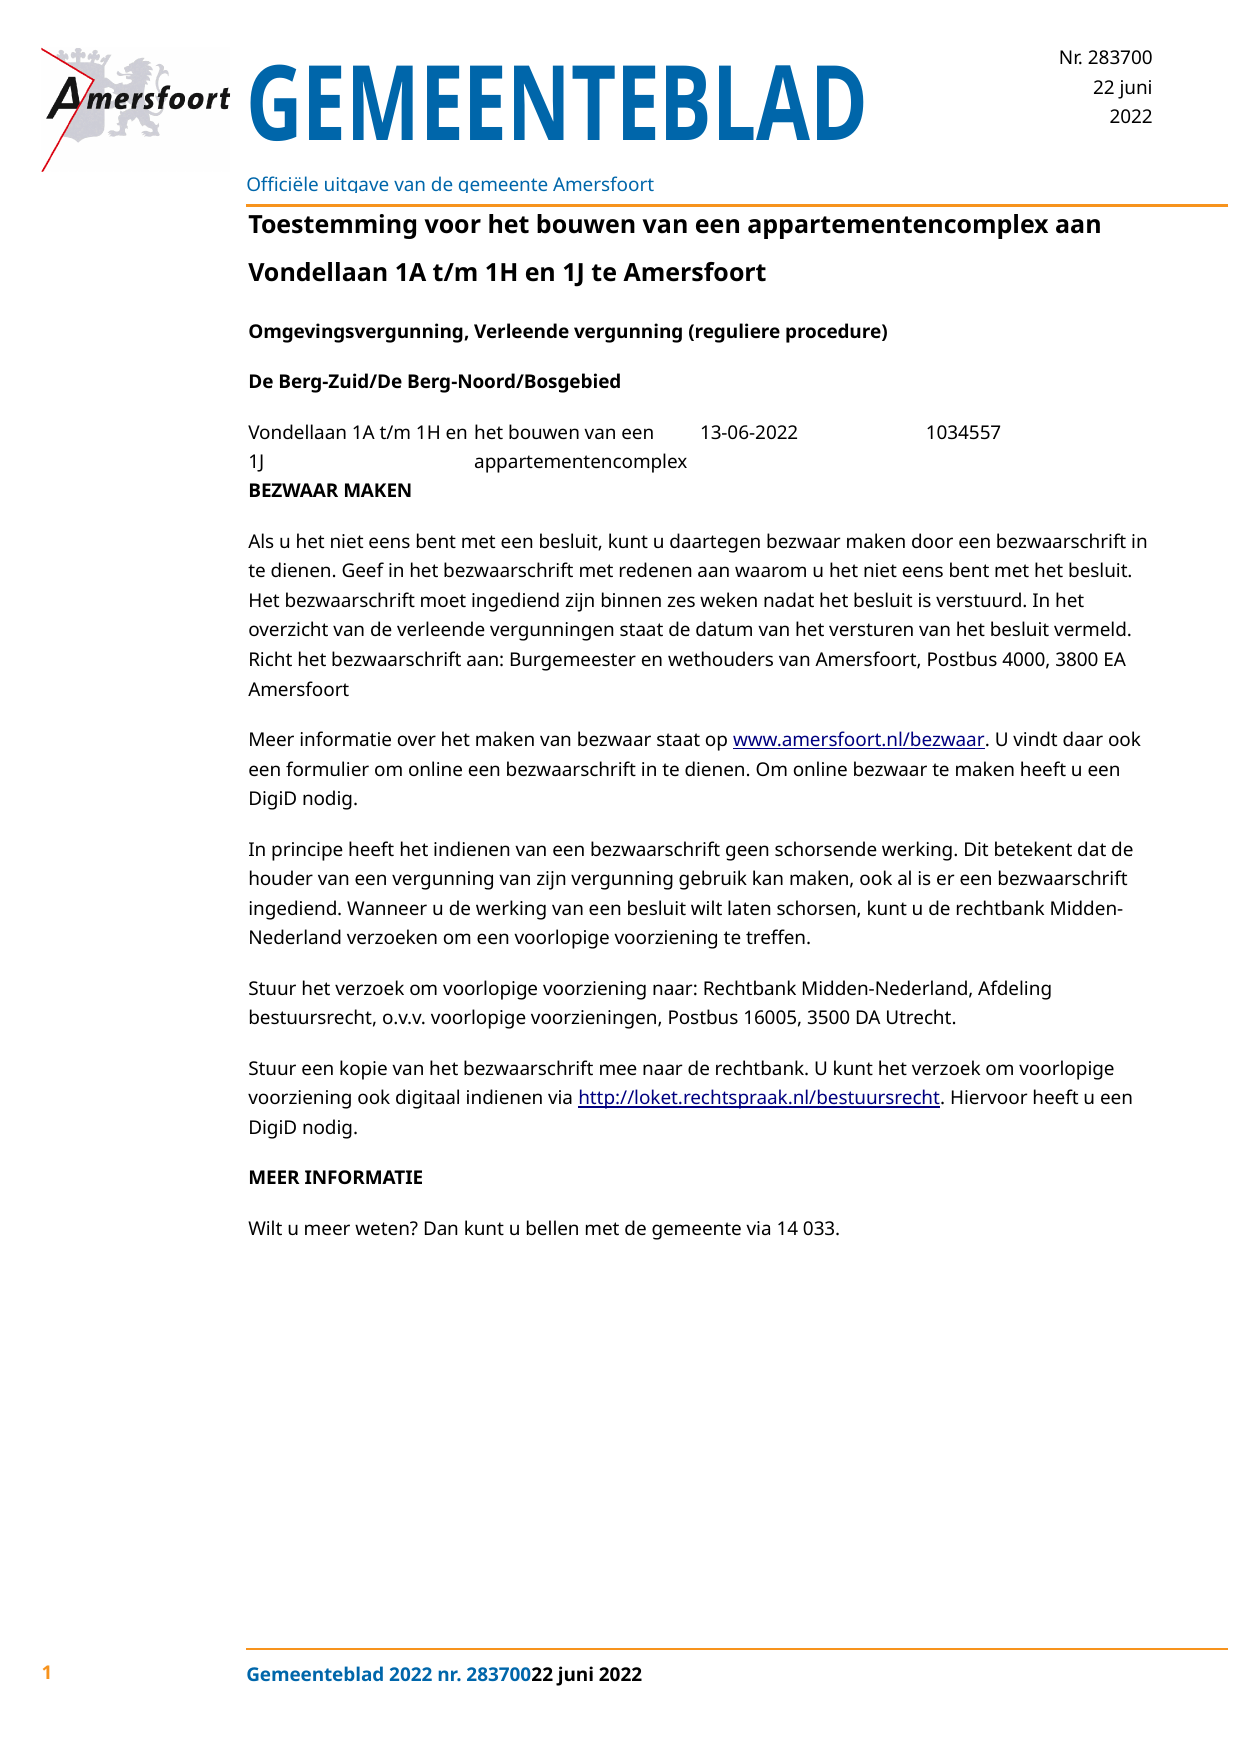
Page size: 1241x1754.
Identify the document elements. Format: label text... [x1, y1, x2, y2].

text Omgevingsvergunning, Verleende vergunning (reguliere procedure) [248, 318, 1152, 344]
picture [41, 47, 231, 172]
text Als u het niet eens bent met een besluit, kunt u daartegen bezwaar maken door een bezwaarschrift in te dienen. Geef in het bezwaarschrift met redenen aan waarom u het niet eens bent met het besluit. Het bezwaarschrift moet ingediend zijn binnen zes weken nadat het besluit is verstuurd. In het overzicht van de verleende vergunningen staat de datum van het versturen van het besluit vermeld. Richt het bezwaarschrift aan: Burgemeester en wethouders van Amersfoort, Postbus 4000, 3800 EA Amersfoort [248, 528, 1152, 701]
text Stuur een kopie van het bezwaarschrift mee naar de rechtbank. U kunt het verzoek om voorlopige voorziening ook digitaal indienen via http://loket.rechtspraak.nl/bestuursrecht. Hiervoor heeft u een DigiD nodig. [248, 1055, 1152, 1140]
text Toestemming voor het bouwen van een appartementencomplex aan Vondellaan 1A t/m 1H en 1J te Amersfoort [248, 207, 1152, 288]
table_header 1034557 [926, 419, 1152, 474]
text BEZWAAR MAKEN [248, 477, 1152, 503]
text Wilt u meer weten? Dan kunt u bellen met de gemeente via 14 033. [248, 1215, 1152, 1241]
text De Berg-Zuid/De Berg-Noord/Bosgebied [248, 368, 1152, 394]
text MEER INFORMATIE [248, 1164, 1152, 1190]
text In principe heeft het indienen van een bezwaarschrift geen schorsende werking. Dit betekent dat de houder van een vergunning van zijn vergunning gebruik kan maken, ook al is er een bezwaarschrift ingediend. Wanneer u de werking van een besluit wilt laten schorsen, kunt u de rechtbank Midden-Nederland verzoeken om een voorlopige voorziening te treffen. [248, 836, 1152, 950]
table_header het bouwen van een appartementencomplex [474, 419, 700, 474]
table_header 13-06-2022 [700, 419, 926, 474]
text Stuur het verzoek om voorlopige voorziening naar: Rechtbank Midden-Nederland, Afdeling bestuursrecht, o.v.v. voorlopige voorzieningen, Postbus 16005, 3500 DA Utrecht. [248, 975, 1152, 1030]
table_header Vondellaan 1A t/m 1H en 1J [248, 419, 474, 474]
text Meer informatie over het maken van bezwaar staat op www.amersfoort.nl/bezwaar. U vindt daar ook een formulier om online een bezwaarschrift in te dienen. Om online bezwaar te maken heeft u een DigiD nodig. [248, 726, 1152, 811]
